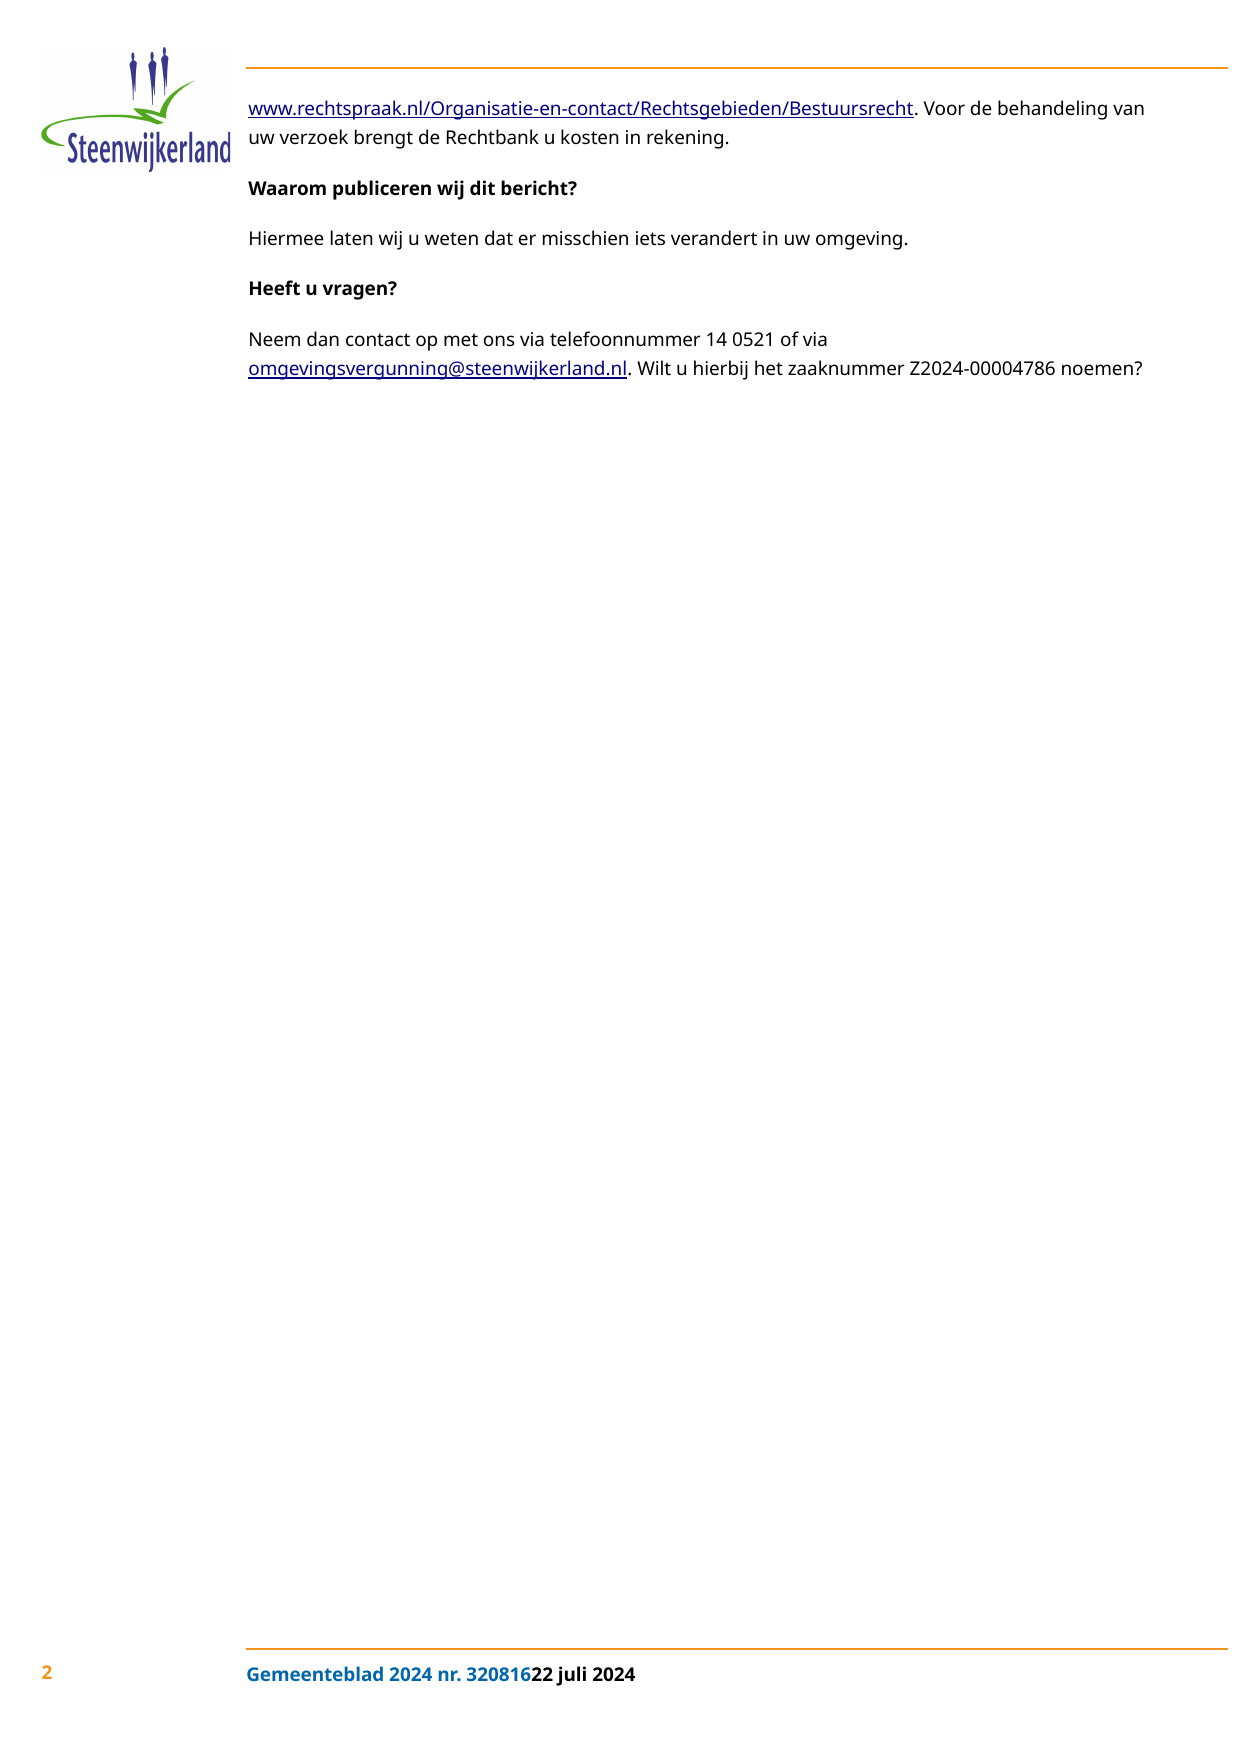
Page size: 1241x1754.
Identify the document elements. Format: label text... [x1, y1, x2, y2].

text Heeft u vragen? [248, 276, 1152, 301]
text Waarom publiceren wij dit bericht? [248, 175, 1152, 201]
text www.rechtspraak.nl/Organisatie-en-contact/Rechtsgebieden/Bestuursrecht. Voor de behandeling van uw verzoek brengt de Rechtbank u kosten in rekening. [248, 95, 1152, 150]
text Neem dan contact op met ons via telefoonnummer 14 0521 of via omgevingsvergunning@steenwijkerland.nl. Wilt u hierbij het zaaknummer Z2024-00004786 noemen? [248, 326, 1152, 381]
picture [41, 47, 231, 172]
text Hiermee laten wij u weten dat er misschien iets verandert in uw omgeving. [248, 225, 1152, 251]
